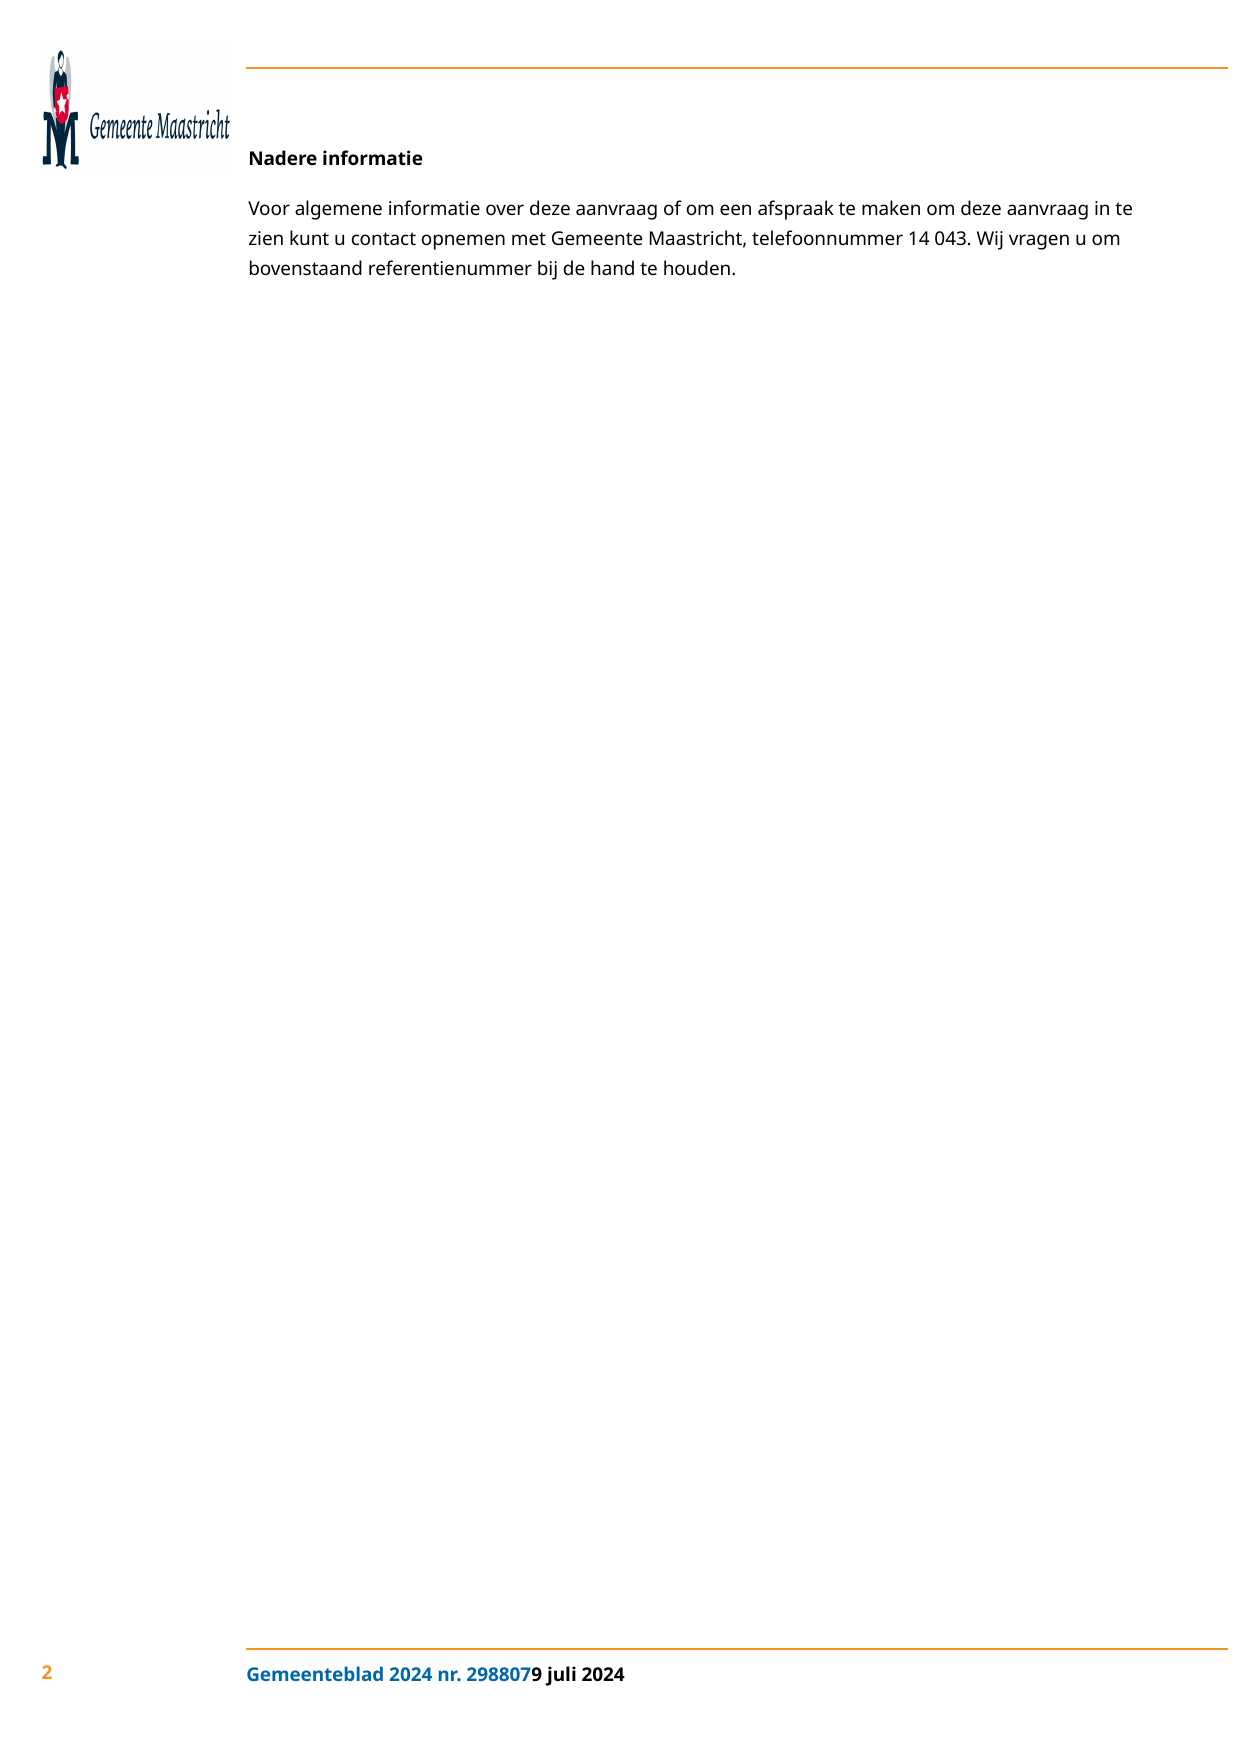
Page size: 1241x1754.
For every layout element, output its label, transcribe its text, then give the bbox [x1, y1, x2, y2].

text Nadere informatie [248, 145, 1152, 171]
picture [41, 47, 231, 172]
text Voor algemene informatie over deze aanvraag of om een afspraak te maken om deze aanvraag in te zien kunt u contact opnemen met Gemeente Maastricht, telefoonnummer 14 043. Wij vragen u om bovenstaand referentienummer bij de hand te houden. [248, 196, 1152, 281]
